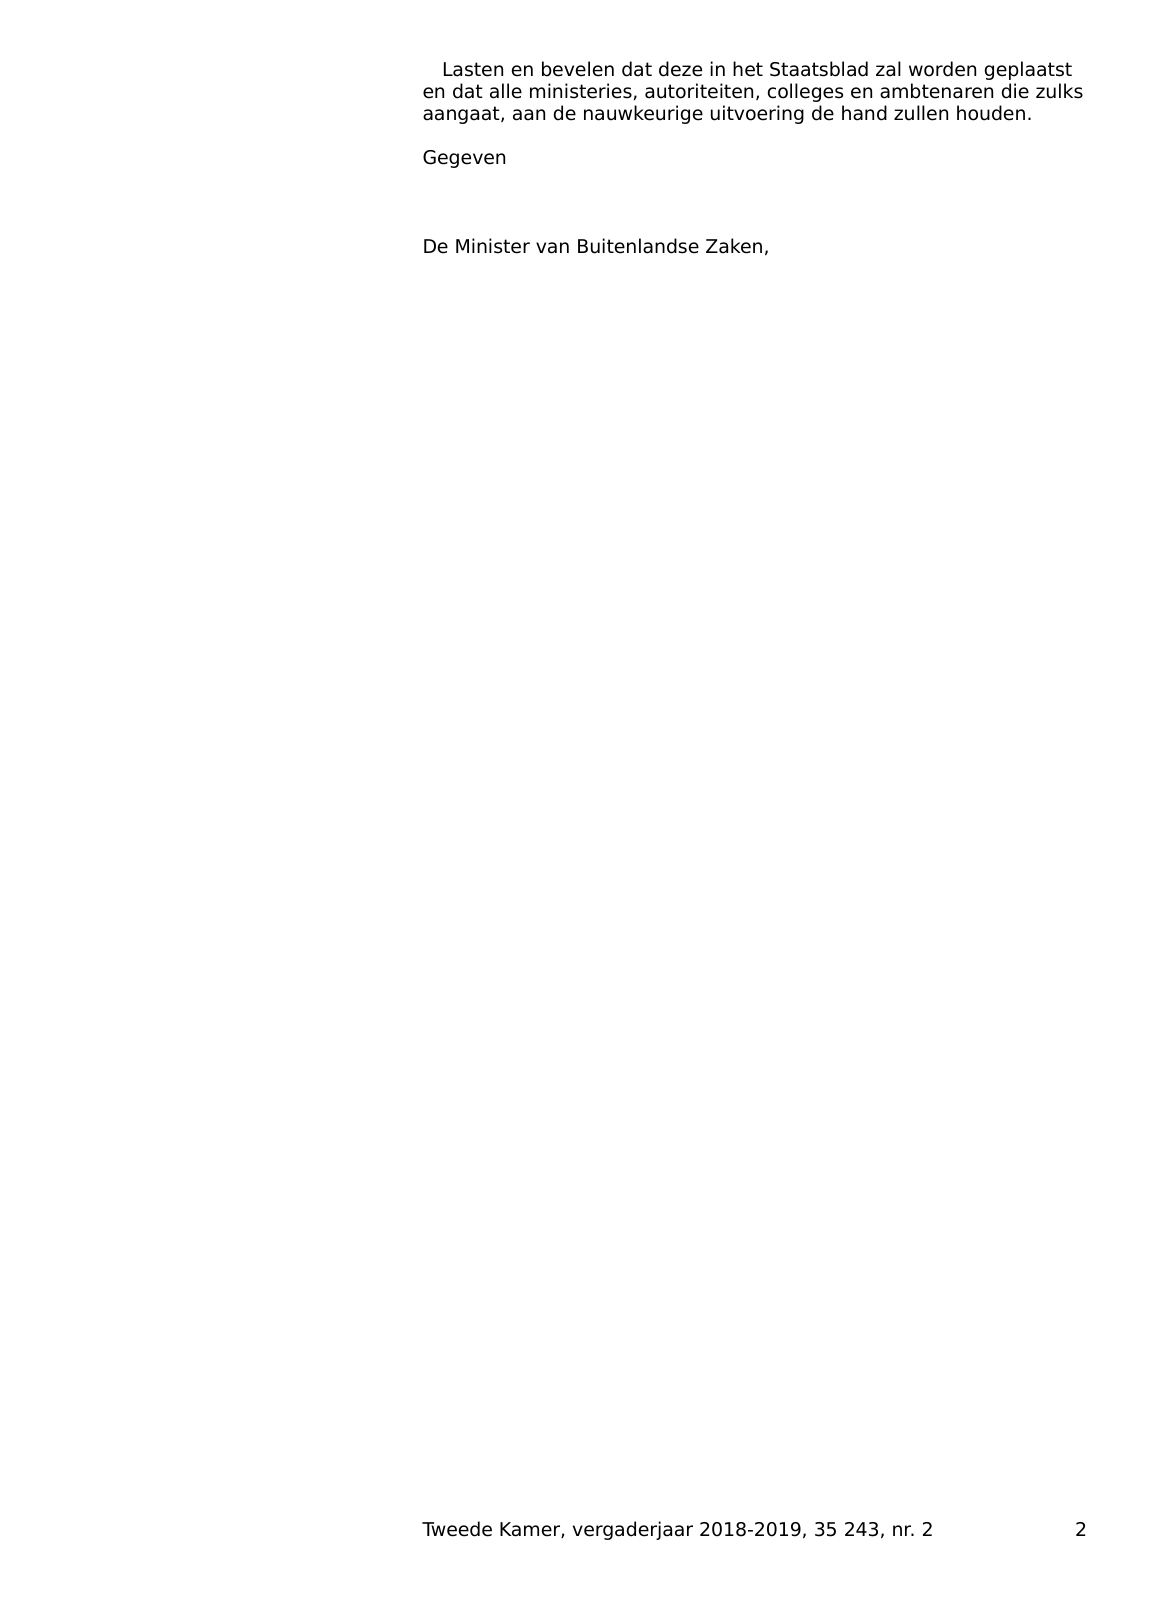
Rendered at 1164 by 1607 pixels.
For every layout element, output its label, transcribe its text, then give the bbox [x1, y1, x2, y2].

text Lasten en bevelen dat deze in het Staatsblad zal worden geplaatst en dat alle ministeries, autoriteiten, colleges en ambtenaren die zulks aangaat, aan de nauwkeurige uitvoering de hand zullen houden. [422, 59, 1087, 125]
text De Minister van Buitenlandse Zaken, [422, 236, 1087, 258]
text Gegeven [422, 147, 1087, 169]
